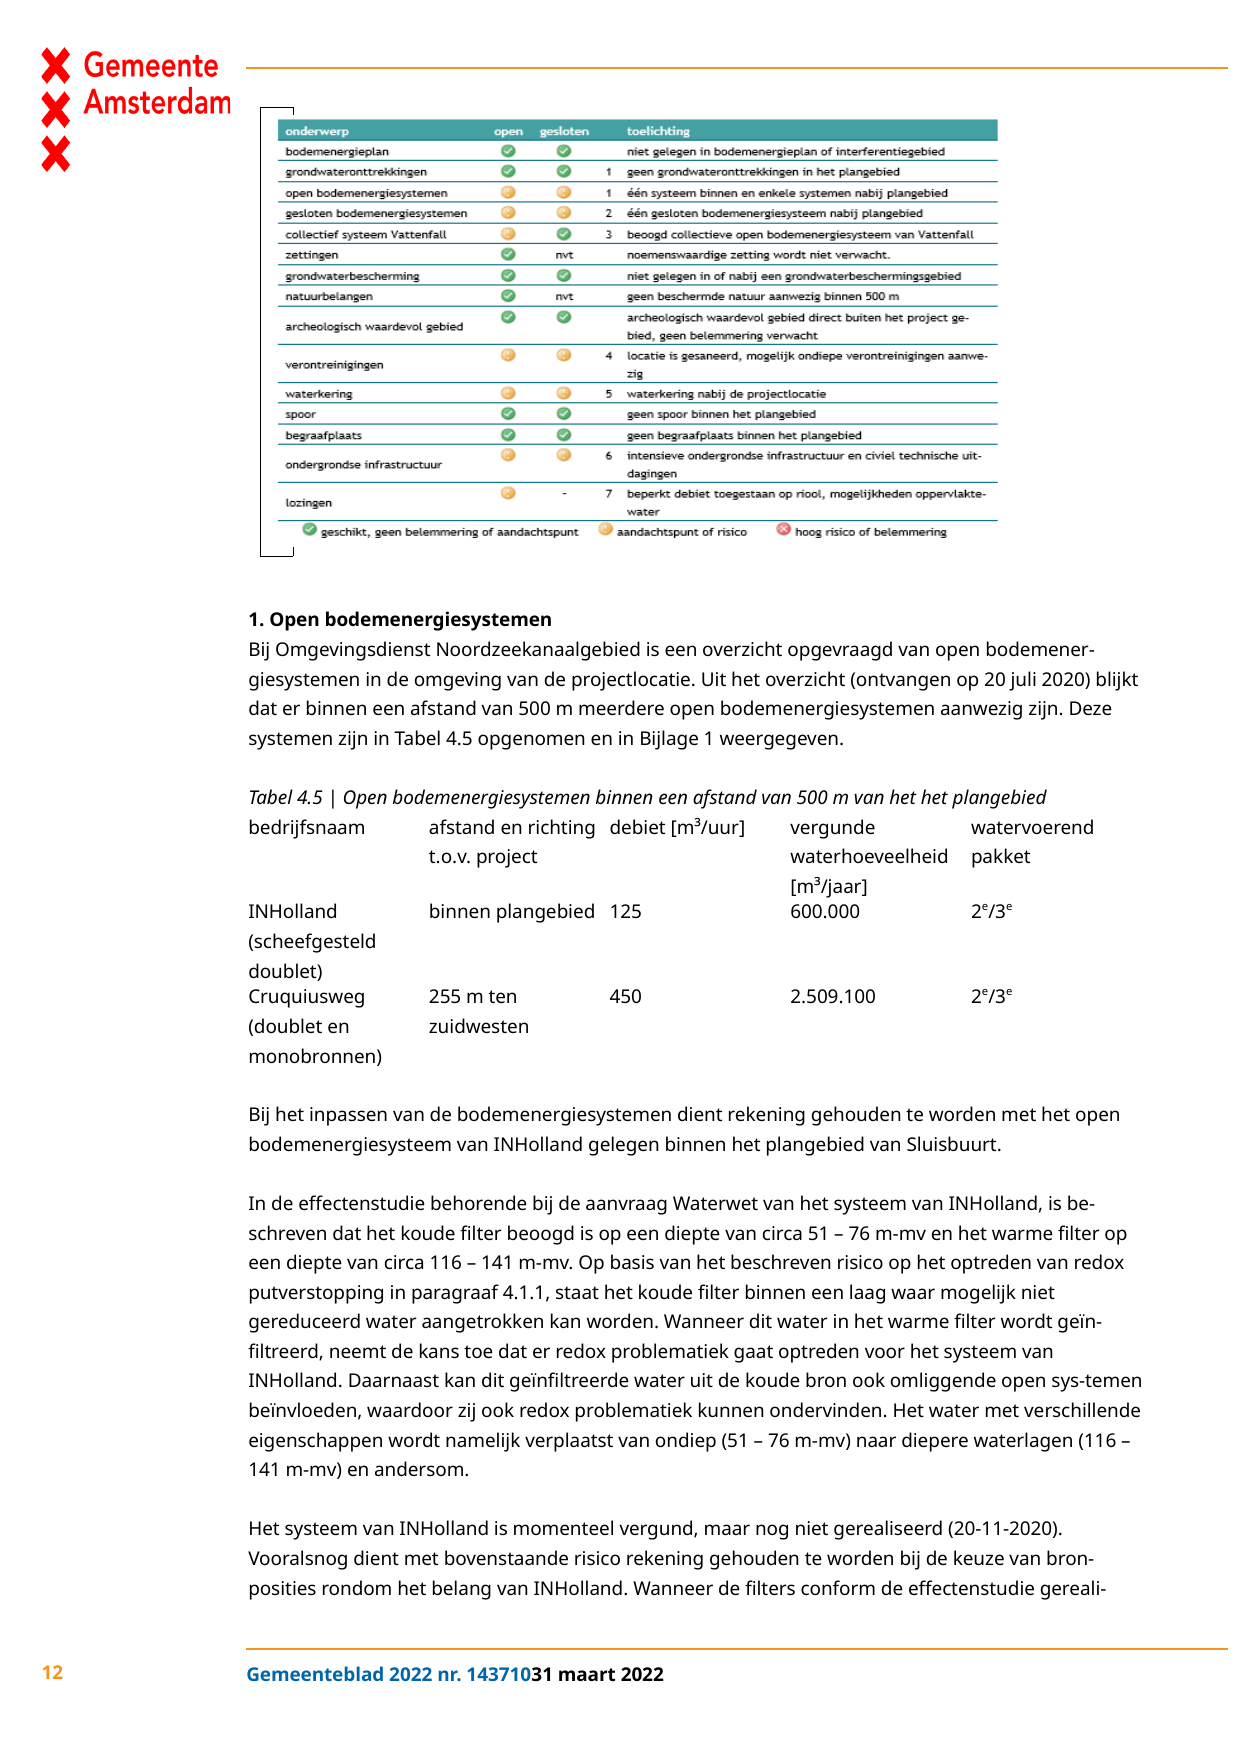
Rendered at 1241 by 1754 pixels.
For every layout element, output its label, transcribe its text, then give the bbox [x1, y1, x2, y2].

table_cell 255 m ten zuidwesten [429, 984, 609, 1068]
table_header debiet [m³/uur] [609, 814, 790, 899]
table_header bedrijfsnaam [248, 814, 429, 899]
table_header afstand en richting t.o.v. project [429, 814, 609, 899]
table_cell INHolland (scheefgesteld doublet) [248, 899, 429, 984]
table_header watervoerend pakket [971, 814, 1152, 899]
table_cell 2.509.100 [790, 984, 971, 1068]
text Tabel 4.5 | Open bodemenergiesystemen binnen een afstand van 500 m van het het plangebied [248, 784, 1152, 810]
table_cell 600.000 [790, 899, 971, 984]
table_cell Cruquiusweg (doublet en monobronnen) [248, 984, 429, 1068]
picture [268, 115, 1008, 547]
table_cell 2e/3e [971, 984, 1152, 1068]
text In de effectenstudie behorende bij de aanvraag Waterwet van het systeem van INHolland, is be-schreven dat het koude filter beoogd is op een diepte van circa 51 – 76 m-mv en het warme filter op een diepte van circa 116 – 141 m-mv. Op basis van het beschreven risico op het optreden van redox putverstopping in paragraaf 4.1.1, staat het koude filter binnen een laag waar mogelijk niet gereduceerd water aangetrokken kan worden. Wanneer dit water in het warme filter wordt geïn-filtreerd, neemt de kans toe dat er redox problematiek gaat optreden voor het systeem van INHolland. Daarnaast kan dit geïnfiltreerde water uit de koude bron ook omliggende open sys-temen beïnvloeden, waardoor zij ook redox problematiek kunnen ondervinden. Het water met verschillende eigenschappen wordt namelijk verplaatst van ondiep (51 – 76 m-mv) naar diepere waterlagen (116 – 141 m-mv) en andersom. [248, 1190, 1152, 1482]
text Bij het inpassen van de bodemenergiesystemen dient rekening gehouden te worden met het open bodemenergiesysteem van INHolland gelegen binnen het plangebied van Sluisbuurt. [248, 1101, 1152, 1157]
text Het systeem van INHolland is momenteel vergund, maar nog niet gerealiseerd (20-11-2020). Vooralsnog dient met bovenstaande risico rekening gehouden te worden bij de keuze van bron-posities rondom het belang van INHolland. Wanneer de filters conform de effectenstudie gereali- [248, 1516, 1152, 1600]
text Bij Omgevingsdienst Noordzeekanaalgebied is een overzicht opgevraagd van open bodemener-giesystemen in de omgeving van de projectlocatie. Uit het overzicht (ontvangen op 20 juli 2020) blijkt dat er binnen een afstand van 500 m meerdere open bodemenergiesystemen aanwezig zijn. Deze systemen zijn in Tabel 4.5 opgenomen en in Bijlage 1 weergegeven. [248, 636, 1152, 751]
picture [41, 47, 231, 172]
text 1. Open bodemenergiesystemen [248, 607, 1152, 632]
table_header vergunde waterhoeveelheid [m³/jaar] [790, 814, 971, 899]
table_cell 450 [609, 984, 790, 1068]
table_cell binnen plangebied [429, 899, 609, 984]
table_cell 125 [609, 899, 790, 984]
table_cell 2e/3e [971, 899, 1152, 984]
